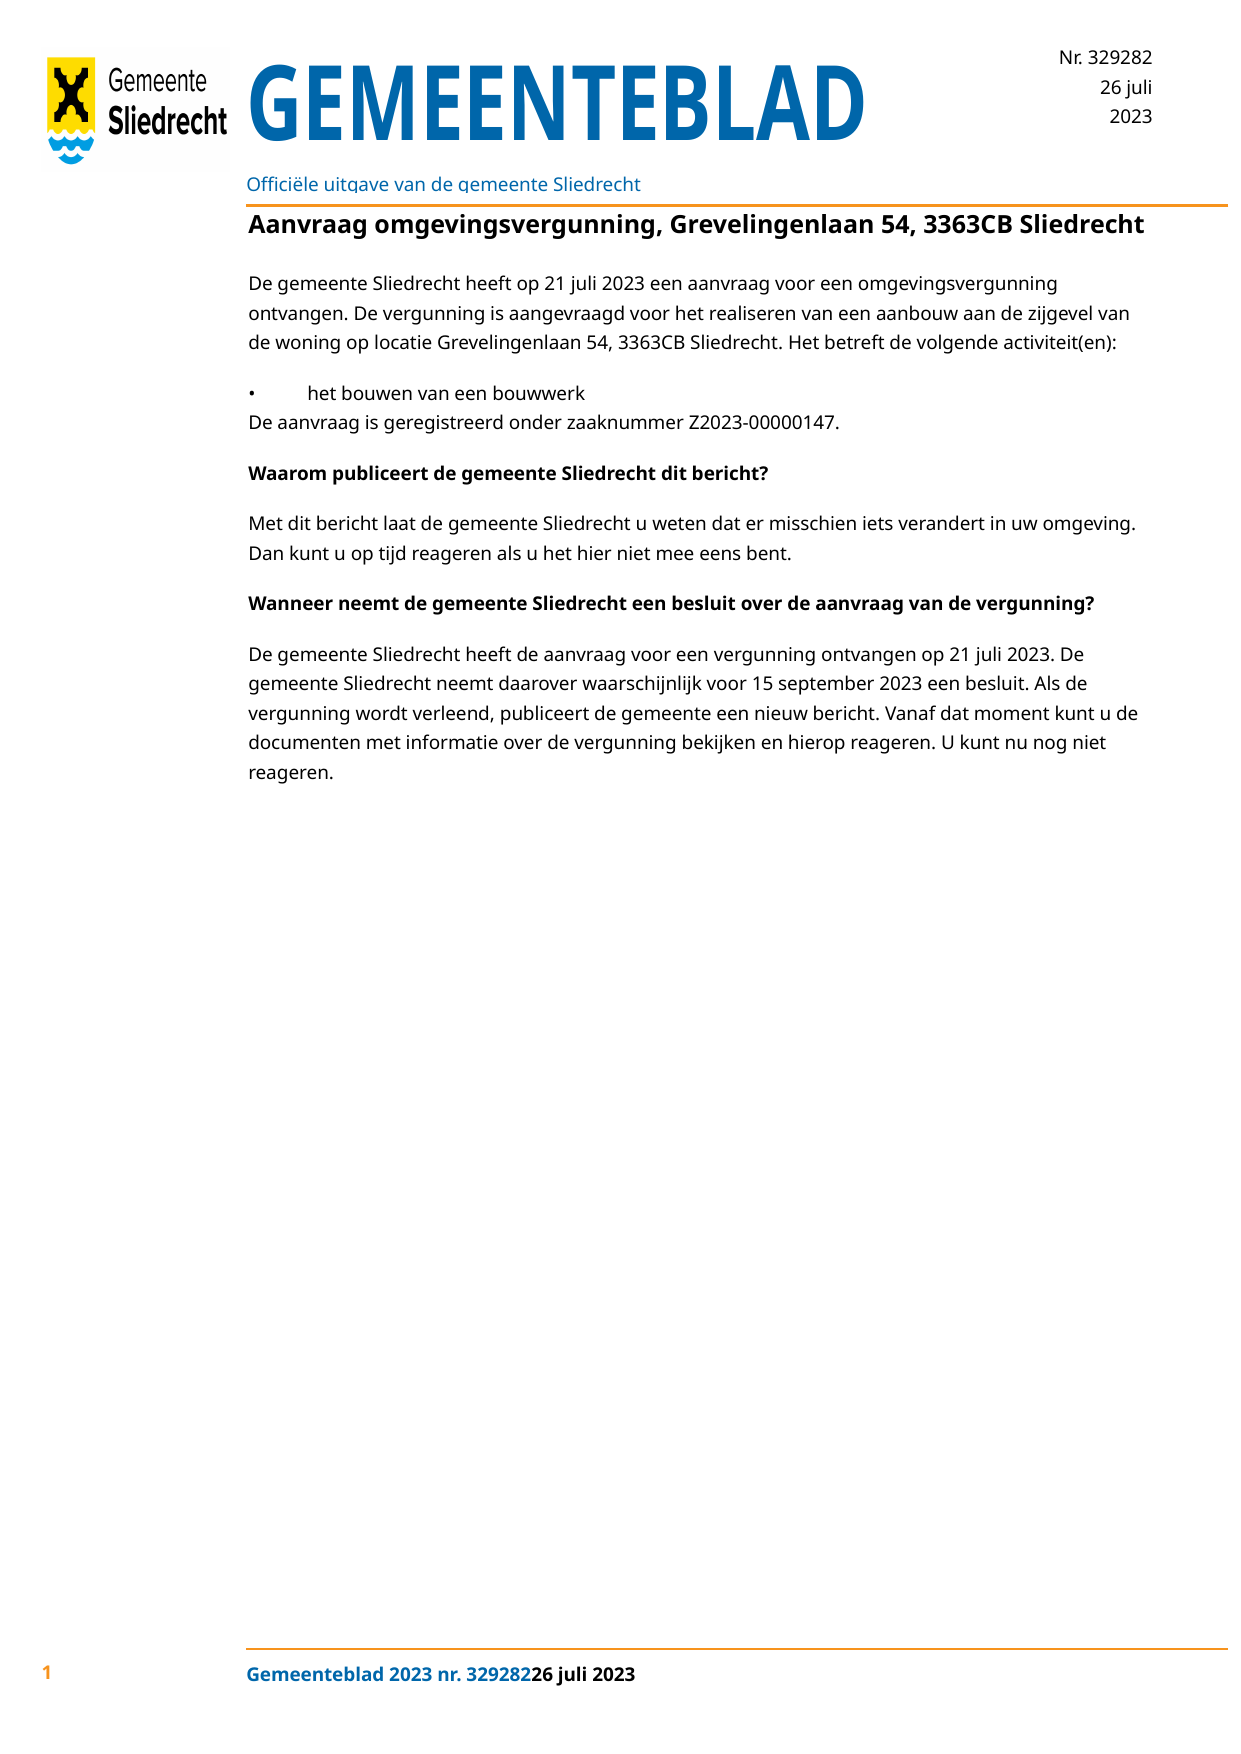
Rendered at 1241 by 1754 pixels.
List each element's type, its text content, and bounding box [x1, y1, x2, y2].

list het bouwen van een bouwwerk [248, 380, 1152, 406]
text Aanvraag omgevingsvergunning, Grevelingenlaan 54, 3363CB Sliedrecht [248, 207, 1152, 241]
text Met dit bericht laat de gemeente Sliedrecht u weten dat er misschien iets verandert in uw omgeving. Dan kunt u op tijd reageren als u het hier niet mee eens bent. [248, 510, 1152, 566]
text De gemeente Sliedrecht heeft op 21 juli 2023 een aanvraag voor een omgevingsvergunning ontvangen. De vergunning is aangevraagd voor het realiseren van een aanbouw aan de zijgevel van de woning op locatie Grevelingenlaan 54, 3363CB Sliedrecht. Het betreft de volgende activiteit(en): [248, 270, 1152, 355]
picture [41, 47, 231, 172]
text Waarom publiceert de gemeente Sliedrecht dit bericht? [248, 460, 1152, 486]
text De gemeente Sliedrecht heeft de aanvraag voor een vergunning ontvangen op 21 juli 2023. De gemeente Sliedrecht neemt daarover waarschijnlijk voor 15 september 2023 een besluit. Als de vergunning wordt verleend, publiceert de gemeente een nieuw bericht. Vanaf dat moment kunt u de documenten met informatie over de vergunning bekijken en hierop reageren. U kunt nu nog niet reageren. [248, 641, 1152, 785]
text De aanvraag is geregistreerd onder zaaknummer Z2023-00000147. [248, 409, 1152, 435]
text Wanneer neemt de gemeente Sliedrecht een besluit over de aanvraag van de vergunning? [248, 590, 1152, 616]
